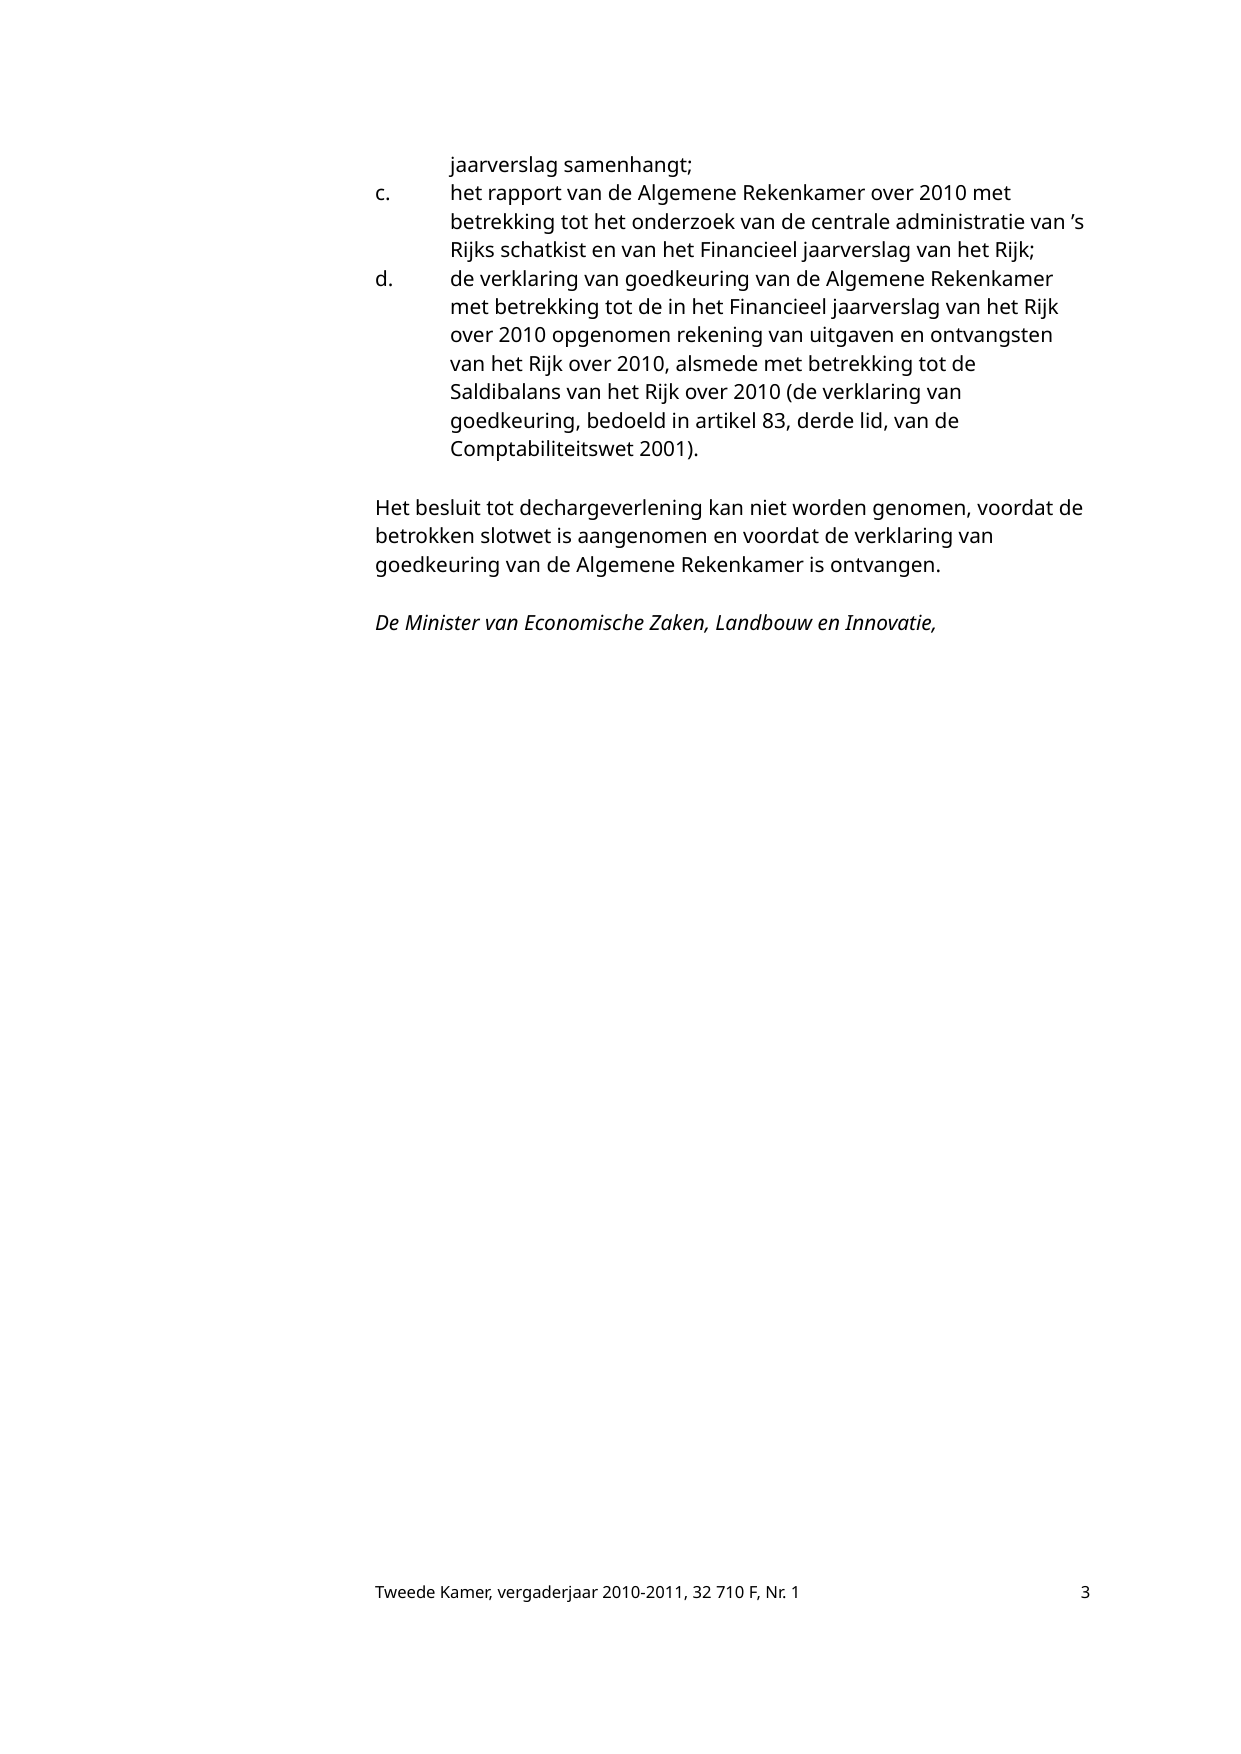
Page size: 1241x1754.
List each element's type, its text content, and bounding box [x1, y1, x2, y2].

text Het besluit tot dechargeverlening kan niet worden genomen, voordat de betrokken slotwet is aangenomen en voordat de verklaring van goedkeuring van de Algemene Rekenkamer is ontvangen. [375, 493, 1090, 578]
list de verklaring van goedkeuring van de Algemene Rekenkamer met betrekking tot de in het Financieel jaarverslag van het Rijk over 2010 opgenomen rekening van uitgaven en ontvangsten van het Rijk over 2010, alsmede met betrekking tot de Saldibalans van het Rijk over 2010 (de verklaring van goedkeuring, bedoeld in artikel 83, derde lid, van de Comptabiliteitswet 2001). [375, 264, 1090, 463]
list het rapport van de Algemene Rekenkamer over 2010 met betrekking tot het onderzoek van de centrale administratie van ’s Rijks schatkist en van het Financieel jaarverslag van het Rijk; [375, 178, 1090, 264]
text De Minister van Economische Zaken, Landbouw en Innovatie, [375, 608, 1090, 637]
list jaarverslag samenhangt; [375, 150, 1090, 178]
